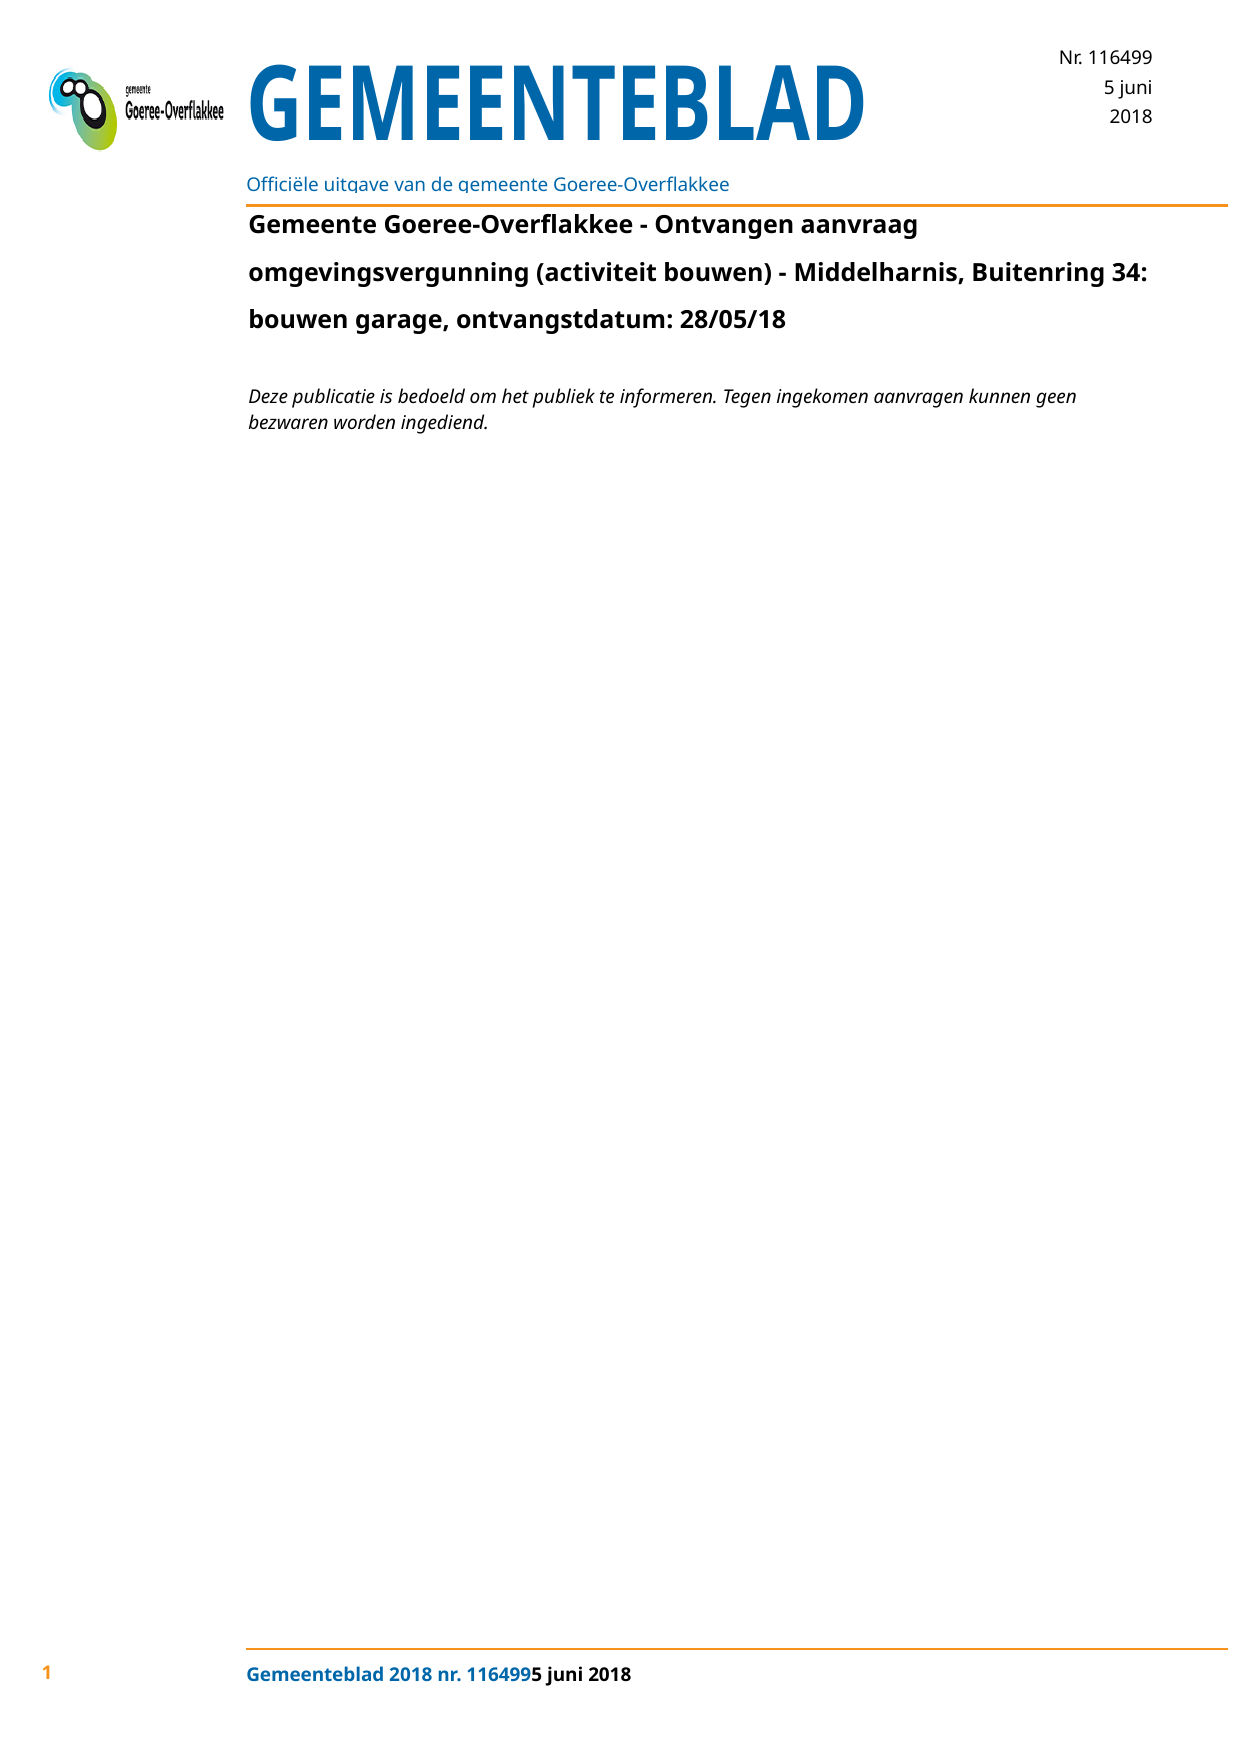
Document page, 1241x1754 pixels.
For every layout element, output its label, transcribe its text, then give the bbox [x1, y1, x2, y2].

picture [41, 47, 231, 172]
text Deze publicatie is bedoeld om het publiek te informeren. Tegen ingekomen aanvragen kunnen geen bezwaren worden ingediend. [248, 384, 1152, 435]
text Gemeente Goeree-Overflakkee - Ontvangen aanvraag omgevingsvergunning (activiteit bouwen) - Middelharnis, Buitenring 34: bouwen garage, ontvangstdatum: 28/05/18 [248, 207, 1152, 336]
